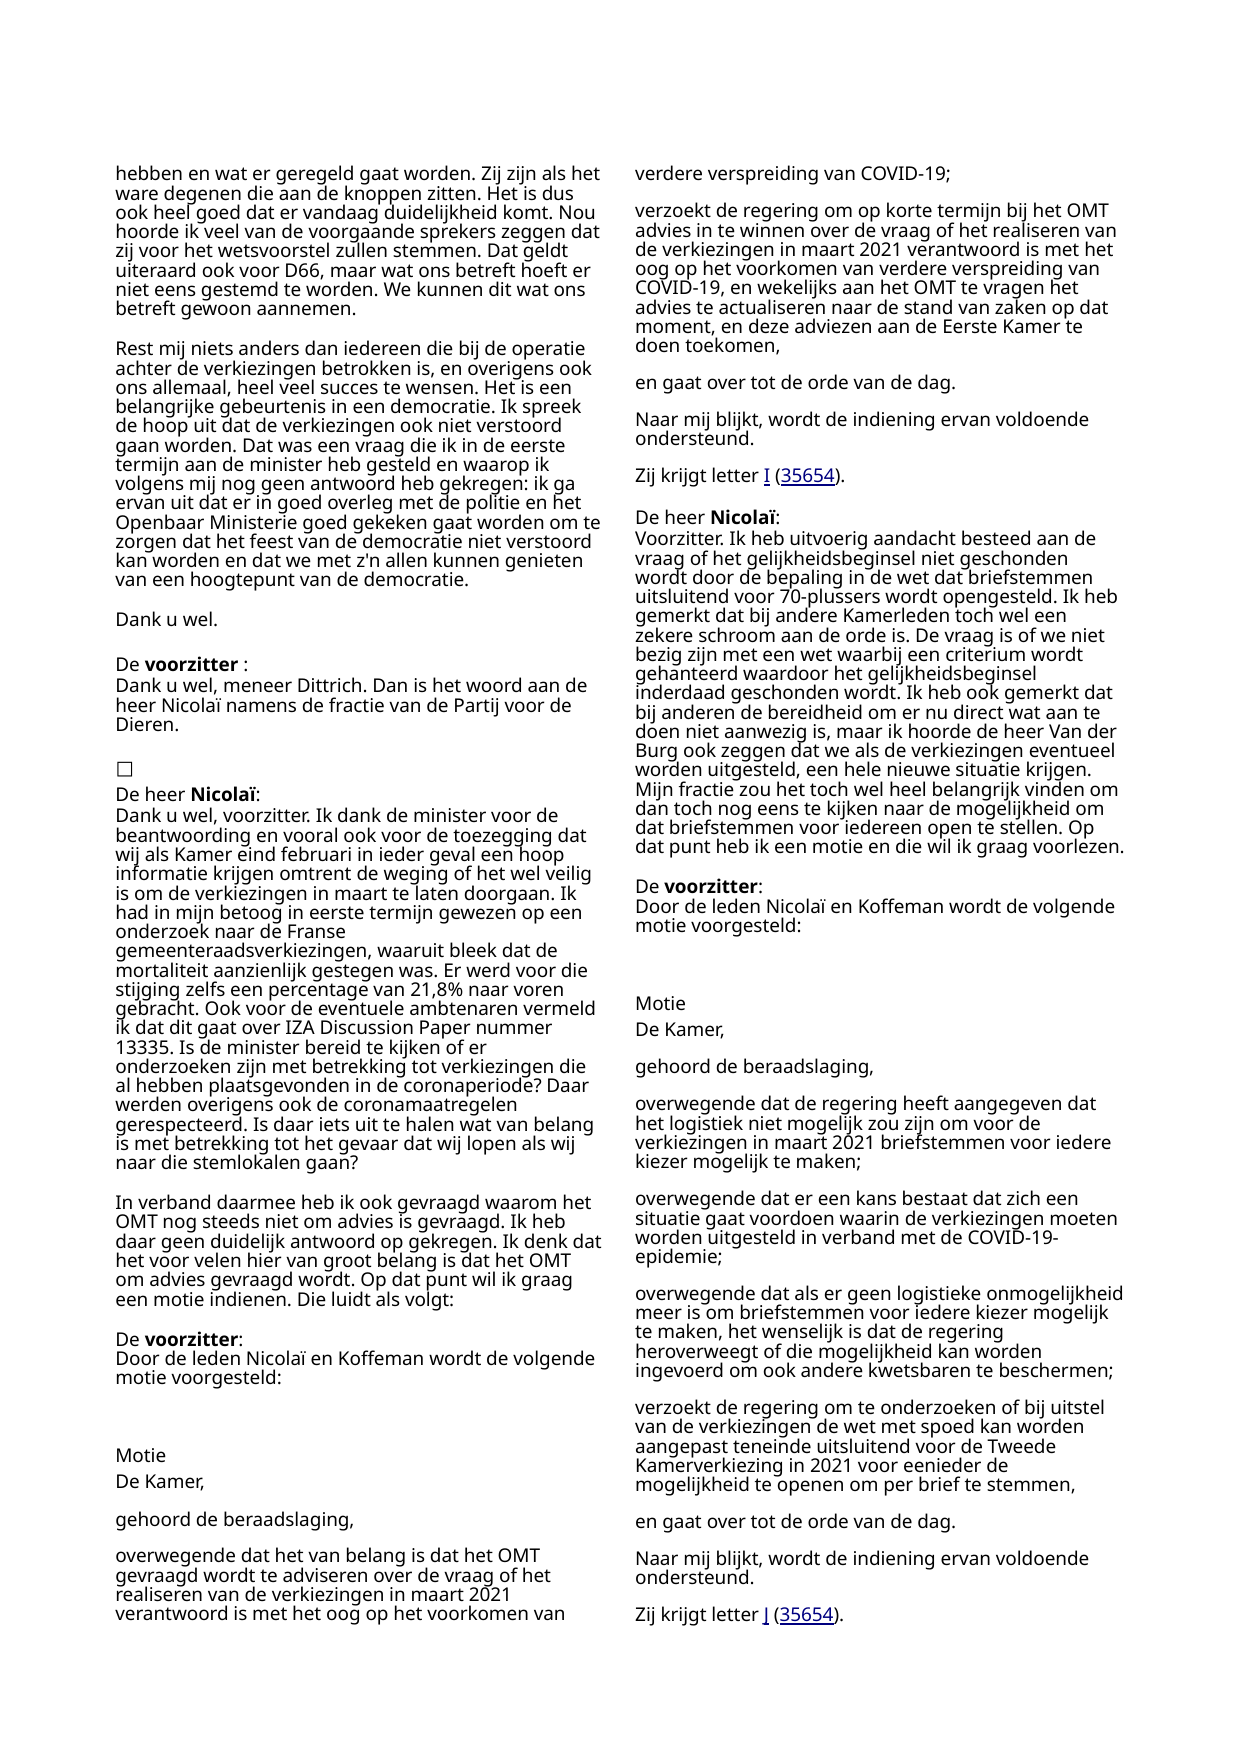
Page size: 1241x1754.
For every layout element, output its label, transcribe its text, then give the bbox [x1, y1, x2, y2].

text gehoord de beraadslaging, [115, 1511, 605, 1530]
text De voorzitter: [115, 1331, 605, 1350]
text overwegende dat de regering heeft aangegeven dat het logistiek niet mogelijk zou zijn om voor de verkiezingen in maart 2021 briefstemmen voor iedere kiezer mogelijk te maken; [635, 1095, 1125, 1172]
text De Kamer, [635, 1021, 1125, 1041]
text Rest mij niets anders dan iedereen die bij de operatie achter de verkiezingen betrokken is, en overigens ook ons allemaal, heel veel succes te wensen. Het is een belangrijke gebeurtenis in een democratie. Ik spreek de hoop uit dat de verkiezingen ook niet verstoord gaan worden. Dat was een vraag die ik in de eerste termijn aan de minister heb gesteld en waarop ik volgens mij nog geen antwoord heb gekregen: ik ga ervan uit dat er in goed overleg met de politie en het Openbaar Ministerie goed gekeken gaat worden om te zorgen dat het feest van de democratie niet verstoord kan worden en dat we met z'n allen kunnen genieten van een hoogtepunt van de democratie. [115, 340, 605, 591]
text ⬜ [115, 756, 605, 782]
text overwegende dat er een kans bestaat dat zich een situatie gaat voordoen waarin de verkiezingen moeten worden uitgesteld in verband met de COVID-19-epidemie; [635, 1190, 1125, 1267]
text De Kamer, [115, 1473, 605, 1493]
text hebben en wat er geregeld gaat worden. Zij zijn als het ware degenen die aan de knoppen zitten. Het is dus ook heel goed dat er vandaag duidelijkheid komt. Nou hoorde ik veel van de voorgaande sprekers zeggen dat zij voor het wetsvoorstel zullen stemmen. Dat geldt uiteraard ook voor D66, maar wat ons betreft hoeft er niet eens gestemd te worden. We kunnen dit wat ons betreft gewoon aannemen. [115, 165, 605, 319]
text Motie [635, 990, 1125, 1016]
text Dank u wel. [115, 611, 605, 631]
text overwegende dat als er geen logistieke onmogelijkheid meer is om briefstemmen voor iedere kiezer mogelijk te maken, het wenselijk is dat de regering heroverweegt of die mogelijkheid kan worden ingevoerd om ook andere kwetsbaren te beschermen; [635, 1285, 1125, 1381]
text verzoekt de regering om op korte termijn bij het OMT advies in te winnen over de vraag of het realiseren van de verkiezingen in maart 2021 verantwoord is met het oog op het voorkomen van verdere verspreiding van COVID-19, en wekelijks aan het OMT te vragen het advies te actualiseren naar de stand van zaken op dat moment, en deze adviezen aan de Eerste Kamer te doen toekomen, [635, 202, 1125, 356]
text De heer Nicolaï: [115, 782, 605, 807]
text In verband daarmee heb ik ook gevraagd waarom het OMT nog steeds niet om advies is gevraagd. Ik heb daar geen duidelijk antwoord op gekregen. Ik denk dat het voor velen hier van groot belang is dat het OMT om advies gevraagd wordt. Op dat punt wil ik graag een motie indienen. Die luidt als volgt: [115, 1194, 605, 1310]
text Dank u wel, meneer Dittrich. Dan is het woord aan de heer Nicolaï namens de fractie van de Partij voor de Dieren. [115, 677, 605, 735]
text en gaat over tot de orde van de dag. [635, 374, 1125, 393]
text Door de leden Nicolaï en Koffeman wordt de volgende motie voorgesteld: [115, 1350, 605, 1388]
text Zij krijgt letter I (35654). [635, 467, 1125, 487]
text De heer Nicolaï: [635, 504, 1125, 530]
text gehoord de beraadslaging, [635, 1058, 1125, 1078]
text en gaat over tot de orde van de dag. [635, 1513, 1125, 1532]
text verzoekt de regering om te onderzoeken of bij uitstel van de verkiezingen de wet met spoed kan worden aangepast teneinde uitsluitend voor de Tweede Kamerverkiezing in 2021 voor eenieder de mogelijkheid te openen om per brief te stemmen, [635, 1399, 1125, 1495]
text Naar mij blijkt, wordt de indiening ervan voldoende ondersteund. [635, 1550, 1125, 1589]
text Door de leden Nicolaï en Koffeman wordt de volgende motie voorgesteld: [635, 898, 1125, 936]
text verdere verspreiding van COVID-19; [635, 165, 1125, 184]
text overwegende dat het van belang is dat het OMT gevraagd wordt te adviseren over de vraag of het realiseren van de verkiezingen in maart 2021 verantwoord is met het oog op het voorkomen van [115, 1547, 605, 1624]
text De voorzitter : [115, 652, 605, 677]
text Dank u wel, voorzitter. Ik dank de minister voor de beantwoording en vooral ook voor de toezegging dat wij als Kamer eind februari in ieder geval een hoop informatie krijgen omtrent de weging of het wel veilig is om de verkiezingen in maart te laten doorgaan. Ik had in mijn betoog in eerste termijn gewezen op een onderzoek naar de Franse gemeenteraadsverkiezingen, waaruit bleek dat de mortaliteit aanzienlijk gestegen was. Er werd voor die stijging zelfs een percentage van 21,8% naar voren gebracht. Ook voor de eventuele ambtenaren vermeld ik dat dit gaat over IZA Discussion Paper nummer 13335. Is de minister bereid te kijken of er onderzoeken zijn met betrekking tot verkiezingen die al hebben plaatsgevonden in de coronaperiode? Daar werden overigens ook de coronamaatregelen gerespecteerd. Is daar iets uit te halen wat van belang is met betrekking tot het gevaar dat wij lopen als wij naar die stemlokalen gaan? [115, 807, 605, 1173]
text Voorzitter. Ik heb uitvoerig aandacht besteed aan de vraag of het gelijkheidsbeginsel niet geschonden wordt door de bepaling in de wet dat briefstemmen uitsluitend voor 70-plussers wordt opengesteld. Ik heb gemerkt dat bij andere Kamerleden toch wel een zekere schroom aan de orde is. De vraag is of we niet bezig zijn met een wet waarbij een criterium wordt gehanteerd waardoor het gelijkheidsbeginsel inderdaad geschonden wordt. Ik heb ook gemerkt dat bij anderen de bereidheid om er nu direct wat aan te doen niet aanwezig is, maar ik hoorde de heer Van der Burg ook zeggen dat we als de verkiezingen eventueel worden uitgesteld, een hele nieuwe situatie krijgen. Mijn fractie zou het toch wel heel belangrijk vinden om dan toch nog eens te kijken naar de mogelijkheid om dat briefstemmen voor iedereen open te stellen. Op dat punt heb ik een motie en die wil ik graag voorlezen. [635, 530, 1125, 858]
text Zij krijgt letter J (35654). [635, 1606, 1125, 1626]
text De voorzitter: [635, 878, 1125, 898]
text Naar mij blijkt, wordt de indiening ervan voldoende ondersteund. [635, 411, 1125, 450]
text Motie [115, 1442, 605, 1468]
